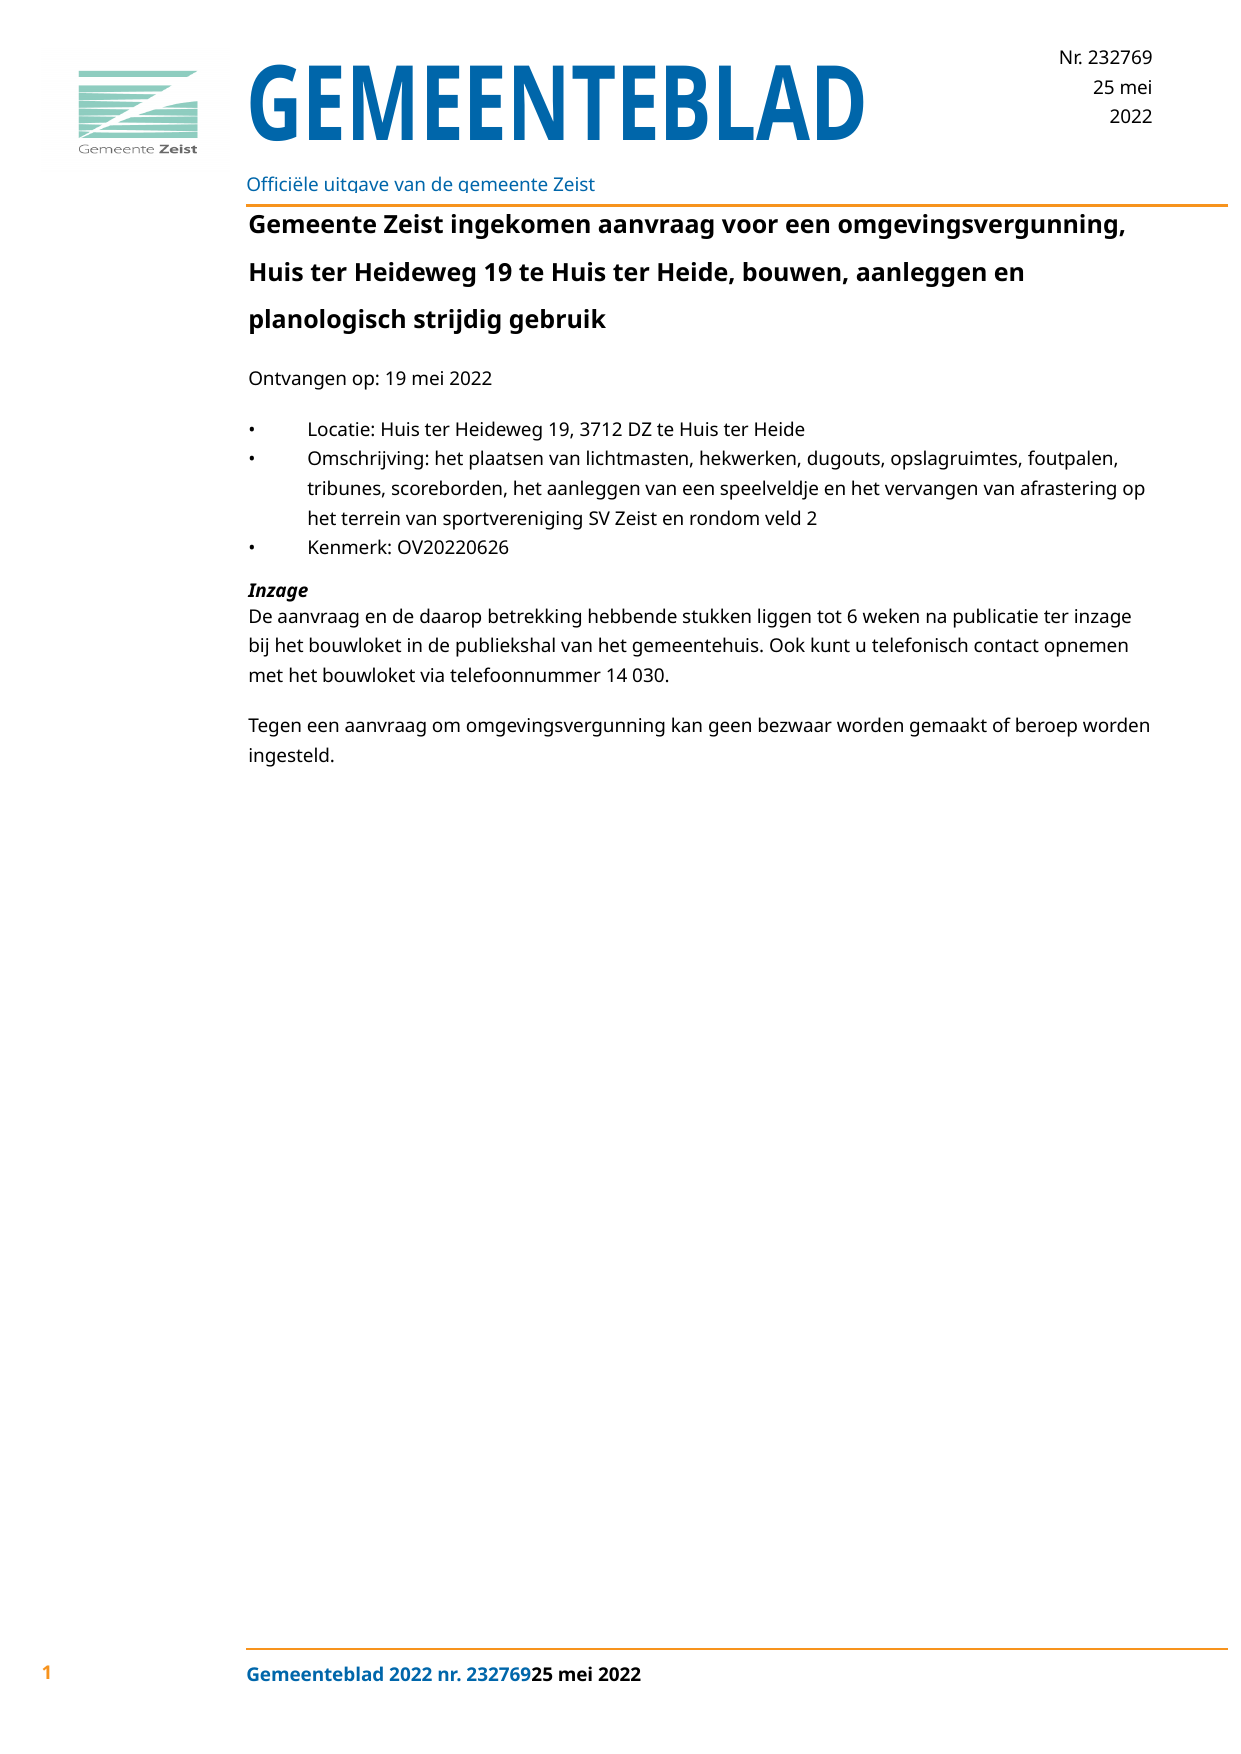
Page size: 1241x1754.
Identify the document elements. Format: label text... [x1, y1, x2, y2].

list Locatie: Huis ter Heideweg 19, 3712 DZ te Huis ter Heide [248, 416, 1152, 442]
text Inzage [248, 577, 1152, 603]
text Ontvangen op: 19 mei 2022 [248, 366, 1152, 391]
list Kenmerk: OV20220626 [248, 534, 1152, 560]
text Gemeente Zeist ingekomen aanvraag voor een omgevingsvergunning, Huis ter Heideweg 19 te Huis ter Heide, bouwen, aanleggen en planologisch strijdig gebruik [248, 207, 1152, 336]
text De aanvraag en de daarop betrekking hebbende stukken liggen tot 6 weken na publicatie ter inzage bij het bouwloket in de publiekshal van het gemeentehuis. Ook kunt u telefonisch contact opnemen met het bouwloket via telefoonnummer 14 030. [248, 603, 1152, 688]
picture [41, 47, 231, 172]
list Omschrijving: het plaatsen van lichtmasten, hekwerken, dugouts, opslagruimtes, foutpalen, tribunes, scoreborden, het aanleggen van een speelveldje en het vervangen van afrastering op het terrein van sportvereniging SV Zeist en rondom veld 2 [248, 446, 1152, 530]
text Tegen een aanvraag om omgevingsvergunning kan geen bezwaar worden gemaakt of beroep worden ingesteld. [248, 713, 1152, 768]
